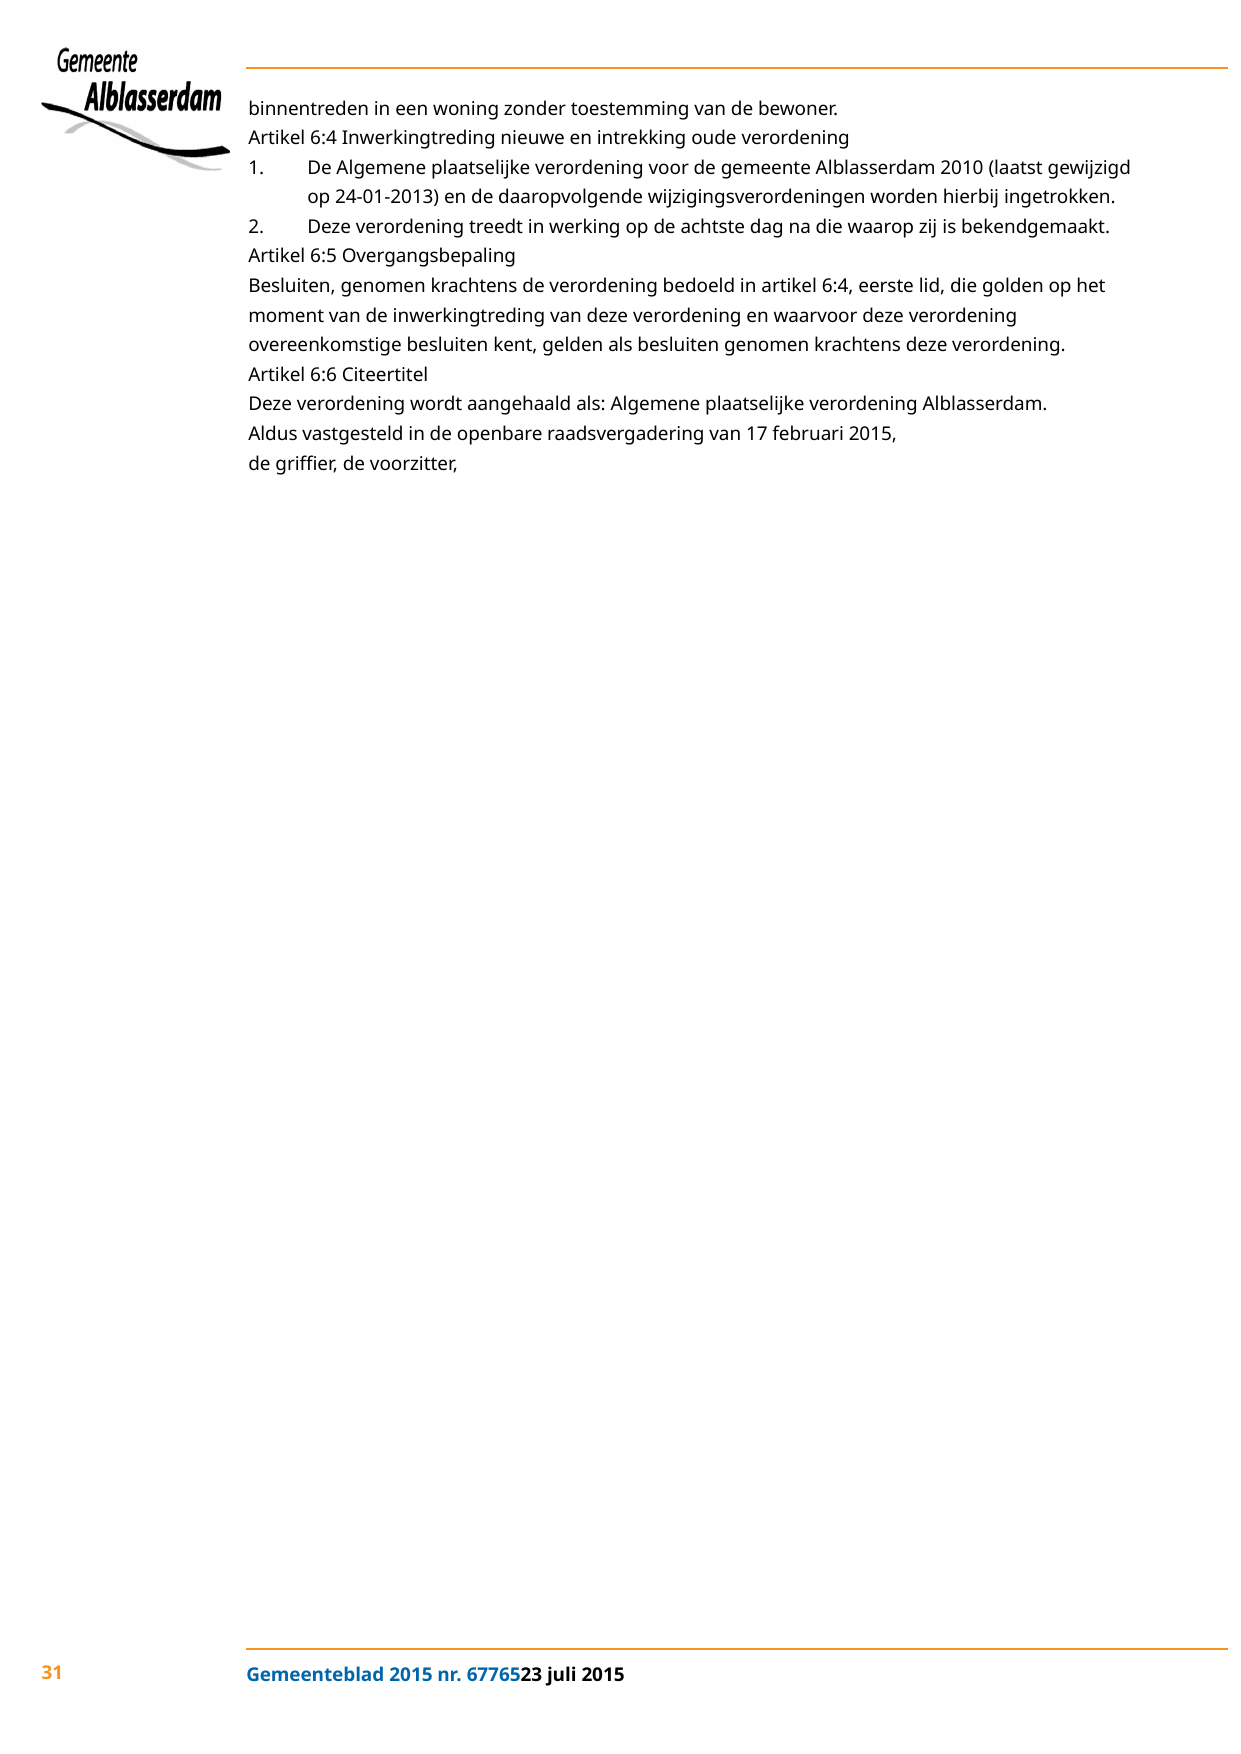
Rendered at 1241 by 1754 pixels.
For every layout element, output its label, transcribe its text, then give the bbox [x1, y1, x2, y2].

list De Algemene plaatselijke verordening voor de gemeente Alblasserdam 2010 (laatst gewijzigd op 24-01-2013) en de daaropvolgende wijzigingsverordeningen worden hierbij ingetrokken. [248, 154, 1152, 209]
text Besluiten, genomen krachtens de verordening bedoeld in artikel 6:4, eerste lid, die golden op het moment van de inwerkingtreding van deze verordening en waarvoor deze verordening overeenkomstige besluiten kent, gelden als besluiten genomen krachtens deze verordening. [248, 272, 1152, 357]
text Artikel 6:4 Inwerkingtreding nieuwe en intrekking oude verordening [248, 124, 1152, 150]
text de griffier, de voorzitter, [248, 450, 1152, 476]
text Aldus vastgesteld in de openbare raadsvergadering van 17 februari 2015, [248, 420, 1152, 446]
text Artikel 6:5 Overgangsbepaling [248, 243, 1152, 268]
text binnentreden in een woning zonder toestemming van de bewoner. [248, 95, 1152, 121]
picture [41, 47, 231, 172]
text Deze verordening wordt aangehaald als: Algemene plaatselijke verordening Alblasserdam. [248, 391, 1152, 416]
list Deze verordening treedt in werking op de achtste dag na die waarop zij is bekendgemaakt. [248, 213, 1152, 239]
text Artikel 6:6 Citeertitel [248, 361, 1152, 387]
